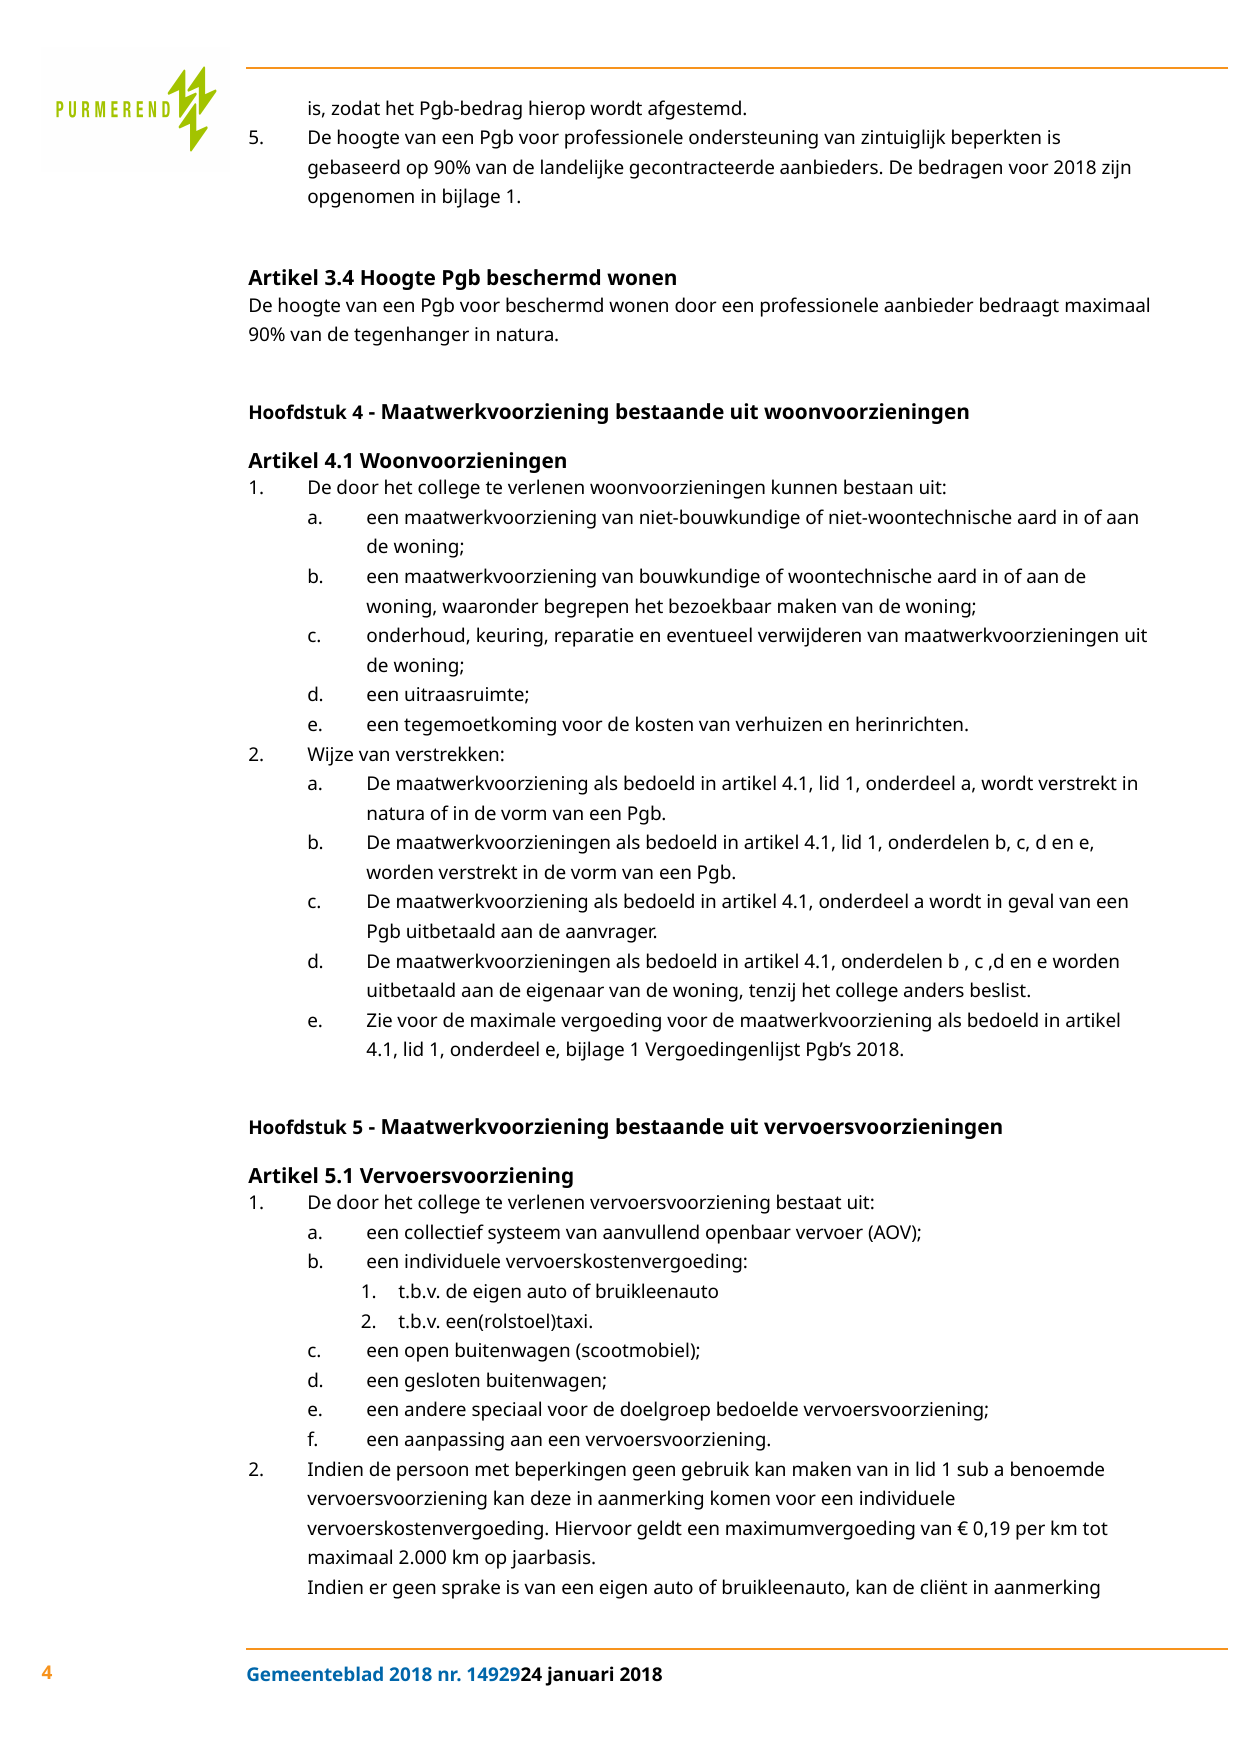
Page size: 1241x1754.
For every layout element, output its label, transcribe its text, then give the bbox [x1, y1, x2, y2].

text Artikel 3.4 Hoogte Pgb beschermd wonen [248, 263, 1152, 292]
list De maatwerkvoorzieningen als bedoeld in artikel 4.1, onderdelen b , c ,d en e worden uitbetaald aan de eigenaar van de woning, tenzij het college anders beslist. [307, 948, 1152, 1003]
list t.b.v. een(rolstoel)taxi. [361, 1308, 1152, 1333]
list een aanpassing aan een vervoersvoorziening. [307, 1426, 1152, 1452]
list De maatwerkvoorzieningen als bedoeld in artikel 4.1, lid 1, onderdelen b, c, d en e, worden verstrekt in de vorm van een Pgb. [307, 829, 1152, 885]
text Artikel 5.1 Vervoersvoorziening [248, 1161, 1152, 1189]
list De maatwerkvoorziening als bedoeld in artikel 4.1, onderdeel a wordt in geval van een Pgb uitbetaald aan de aanvrager. [307, 889, 1152, 944]
text Hoofdstuk 4 - Maatwerkvoorziening bestaande uit woonvoorzieningen [248, 397, 1152, 425]
picture [41, 47, 231, 172]
list onderhoud, keuring, reparatie en eventueel verwijderen van maatwerkvoorzieningen uit de woning; [307, 622, 1152, 678]
list De door het college te verlenen vervoersvoorziening bestaat uit: [248, 1189, 1152, 1215]
list een maatwerkvoorziening van bouwkundige of woontechnische aard in of aan de woning, waaronder begrepen het bezoekbaar maken van de woning; [307, 563, 1152, 618]
list De door het college te verlenen woonvoorzieningen kunnen bestaan uit: [248, 474, 1152, 500]
list is, zodat het Pgb-bedrag hierop wordt afgestemd. [248, 95, 1152, 121]
list een open buitenwagen (scootmobiel); [307, 1337, 1152, 1363]
list een uitraasruimte; [307, 682, 1152, 707]
list Wijze van verstrekken: [248, 741, 1152, 766]
list Indien er geen sprake is van een eigen auto of bruikleenauto, kan de cliënt in aanmerking [248, 1574, 1152, 1600]
text Artikel 4.1 Woonvoorzieningen [248, 446, 1152, 474]
list t.b.v. de eigen auto of bruikleenauto [361, 1278, 1152, 1304]
list een maatwerkvoorziening van niet-bouwkundige of niet-woontechnische aard in of aan de woning; [307, 504, 1152, 559]
text Hoofdstuk 5 - Maatwerkvoorziening bestaande uit vervoersvoorzieningen [248, 1112, 1152, 1140]
list een tegemoetkoming voor de kosten van verhuizen en herinrichten. [307, 711, 1152, 737]
list Zie voor de maximale vergoeding voor de maatwerkvoorziening als bedoeld in artikel 4.1, lid 1, onderdeel e, bijlage 1 Vergoedingenlijst Pgb’s 2018. [307, 1007, 1152, 1062]
text De hoogte van een Pgb voor beschermd wonen door een professionele aanbieder bedraagt maximaal 90% van de tegenhanger in natura. [248, 292, 1152, 347]
list een andere speciaal voor de doelgroep bedoelde vervoersvoorziening; [307, 1397, 1152, 1422]
list De hoogte van een Pgb voor professionele ondersteuning van zintuiglijk beperkten is gebaseerd op 90% van de landelijke gecontracteerde aanbieders. De bedragen voor 2018 zijn opgenomen in bijlage 1. [248, 124, 1152, 209]
list een individuele vervoerskostenvergoeding: [307, 1249, 1152, 1274]
list een gesloten buitenwagen; [307, 1367, 1152, 1393]
list Indien de persoon met beperkingen geen gebruik kan maken van in lid 1 sub a benoemde vervoersvoorziening kan deze in aanmerking komen voor een individuele vervoerskostenvergoeding. Hiervoor geldt een maximumvergoeding van € 0,19 per km tot maximaal 2.000 km op jaarbasis. [248, 1456, 1152, 1570]
list een collectief systeem van aanvullend openbaar vervoer (AOV); [307, 1219, 1152, 1245]
list De maatwerkvoorziening als bedoeld in artikel 4.1, lid 1, onderdeel a, wordt verstrekt in natura of in de vorm van een Pgb. [307, 770, 1152, 826]
